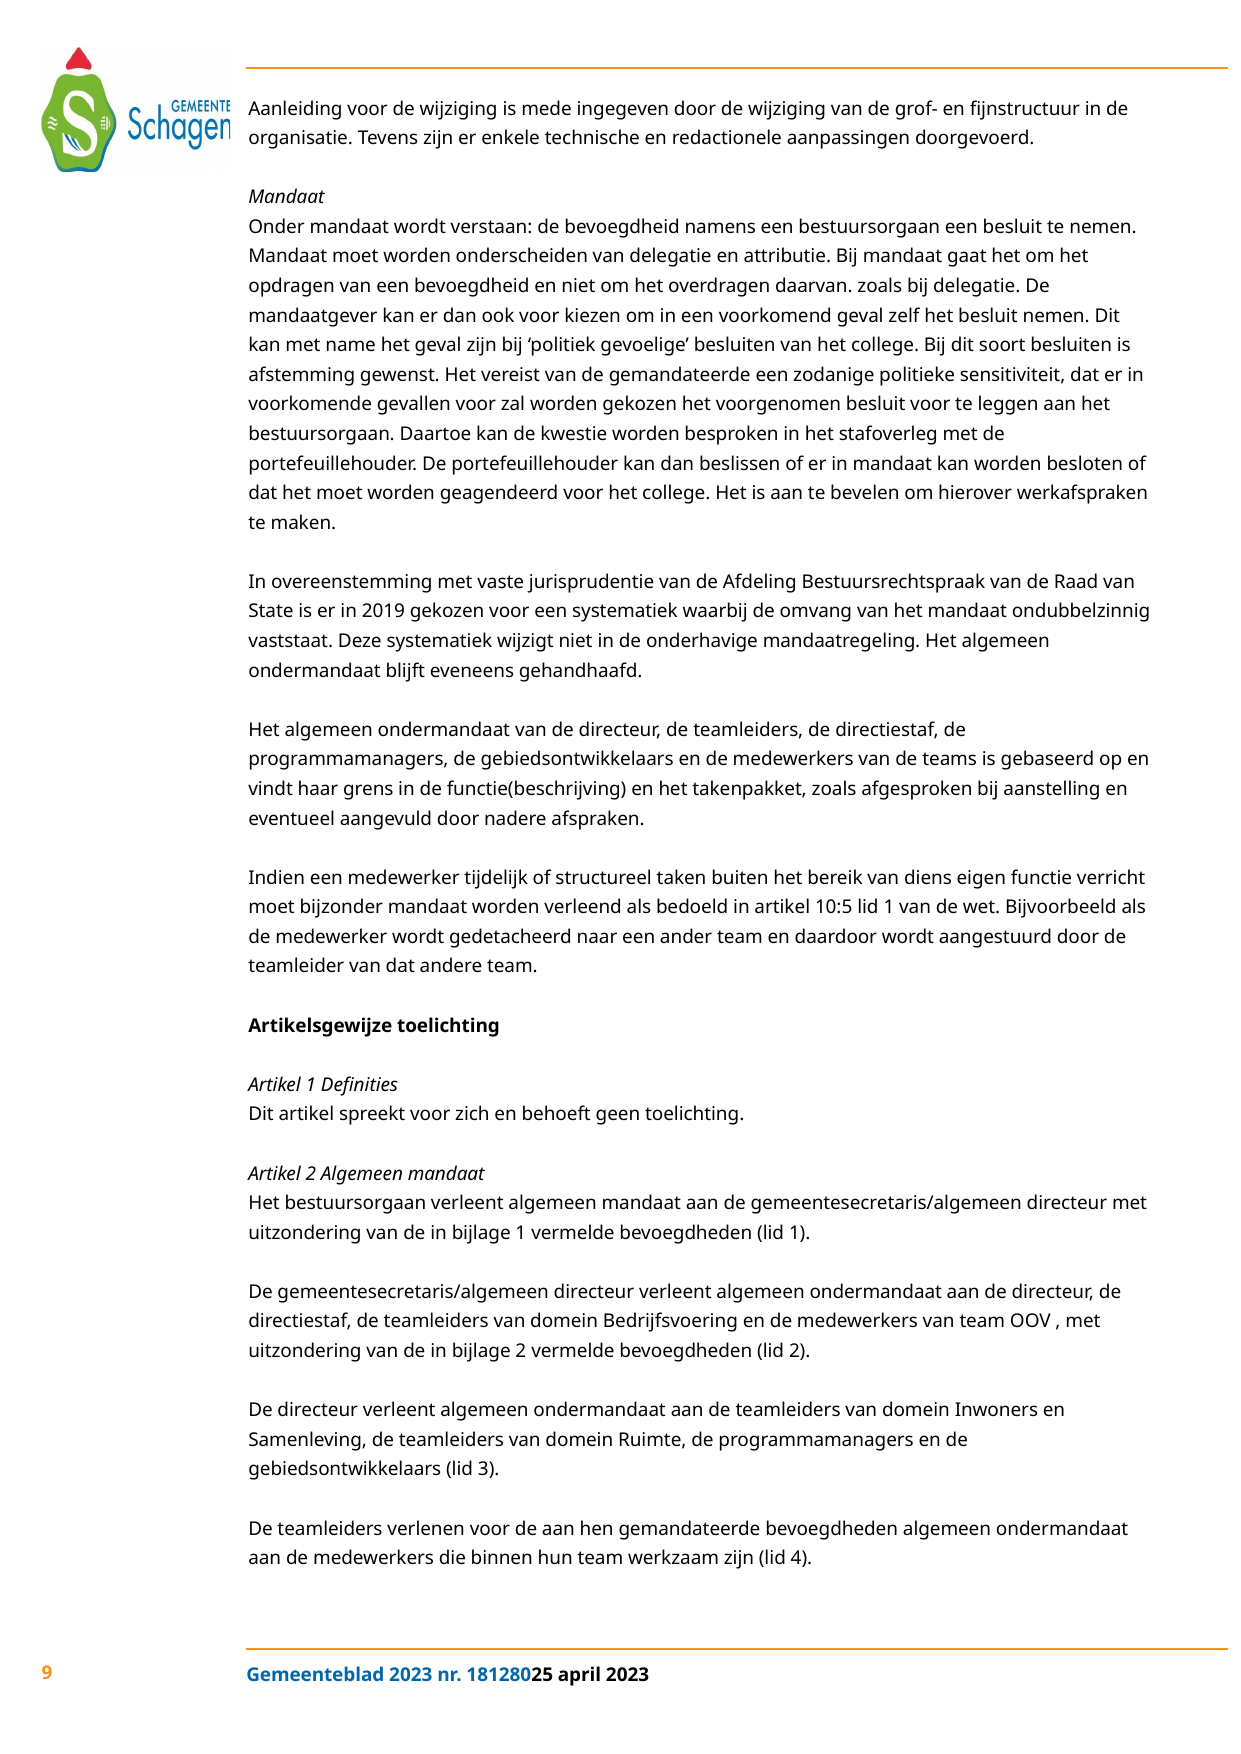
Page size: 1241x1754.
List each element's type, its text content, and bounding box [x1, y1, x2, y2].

text Het bestuursorgaan verleent algemeen mandaat aan de gemeentesecretaris/algemeen directeur met uitzondering van de in bijlage 1 vermelde bevoegdheden (lid 1). [248, 1189, 1152, 1245]
text In overeenstemming met vaste jurisprudentie van de Afdeling Bestuursrechtspraak van de Raad van State is er in 2019 gekozen voor een systematiek waarbij de omvang van het mandaat ondubbelzinnig vaststaat. Deze systematiek wijzigt niet in de onderhavige mandaatregeling. Het algemeen ondermandaat blijft eveneens gehandhaafd. [248, 568, 1152, 683]
picture [41, 47, 231, 172]
text Mandaat moet worden onderscheiden van delegatie en attributie. Bij mandaat gaat het om het opdragen van een bevoegdheid en niet om het overdragen daarvan. zoals bij delegatie. De mandaatgever kan er dan ook voor kiezen om in een voorkomend geval zelf het besluit nemen. Dit kan met name het geval zijn bij ‘politiek gevoelige’ besluiten van het college. Bij dit soort besluiten is afstemming gewenst. Het vereist van de gemandateerde een zodanige politieke sensitiviteit, dat er in voorkomende gevallen voor zal worden gekozen het voorgenomen besluit voor te leggen aan het bestuursorgaan. Daartoe kan de kwestie worden besproken in het stafoverleg met de portefeuillehouder. De portefeuillehouder kan dan beslissen of er in mandaat kan worden besloten of dat het moet worden geagendeerd voor het college. Het is aan te bevelen om hierover werkafspraken te maken. [248, 243, 1152, 535]
text De directeur verleent algemeen ondermandaat aan de teamleiders van domein Inwoners en Samenleving, de teamleiders van domein Ruimte, de programmamanagers en de gebiedsontwikkelaars (lid 3). [248, 1396, 1152, 1481]
text Artikel 1 Definities [248, 1071, 1152, 1097]
text Indien een medewerker tijdelijk of structureel taken buiten het bereik van diens eigen functie verricht moet bijzonder mandaat worden verleend als bedoeld in artikel 10:5 lid 1 van de wet. Bijvoorbeeld als de medewerker wordt gedetacheerd naar een ander team en daardoor wordt aangestuurd door de teamleider van dat andere team. [248, 864, 1152, 978]
text Artikelsgewijze toelichting [248, 1012, 1152, 1038]
text Het algemeen ondermandaat van de directeur, de teamleiders, de directiestaf, de programmamanagers, de gebiedsontwikkelaars en de medewerkers van de teams is gebaseerd op en vindt haar grens in de functie(beschrijving) en het takenpakket, zoals afgesproken bij aanstelling en eventueel aangevuld door nadere afspraken. [248, 716, 1152, 831]
text De teamleiders verlenen voor de aan hen gemandateerde bevoegdheden algemeen ondermandaat aan de medewerkers die binnen hun team werkzaam zijn (lid 4). [248, 1515, 1152, 1570]
text Mandaat [248, 183, 1152, 209]
text Aanleiding voor de wijziging is mede ingegeven door de wijziging van de grof- en fijnstructuur in de organisatie. Tevens zijn er enkele technische en redactionele aanpassingen doorgevoerd. [248, 95, 1152, 150]
text Artikel 2 Algemeen mandaat [248, 1160, 1152, 1186]
text Dit artikel spreekt voor zich en behoeft geen toelichting. [248, 1101, 1152, 1126]
text De gemeentesecretaris/algemeen directeur verleent algemeen ondermandaat aan de directeur, de directiestaf, de teamleiders van domein Bedrijfsvoering en de medewerkers van team OOV , met uitzondering van de in bijlage 2 vermelde bevoegdheden (lid 2). [248, 1278, 1152, 1363]
text Onder mandaat wordt verstaan: de bevoegdheid namens een bestuursorgaan een besluit te nemen. [248, 213, 1152, 239]
